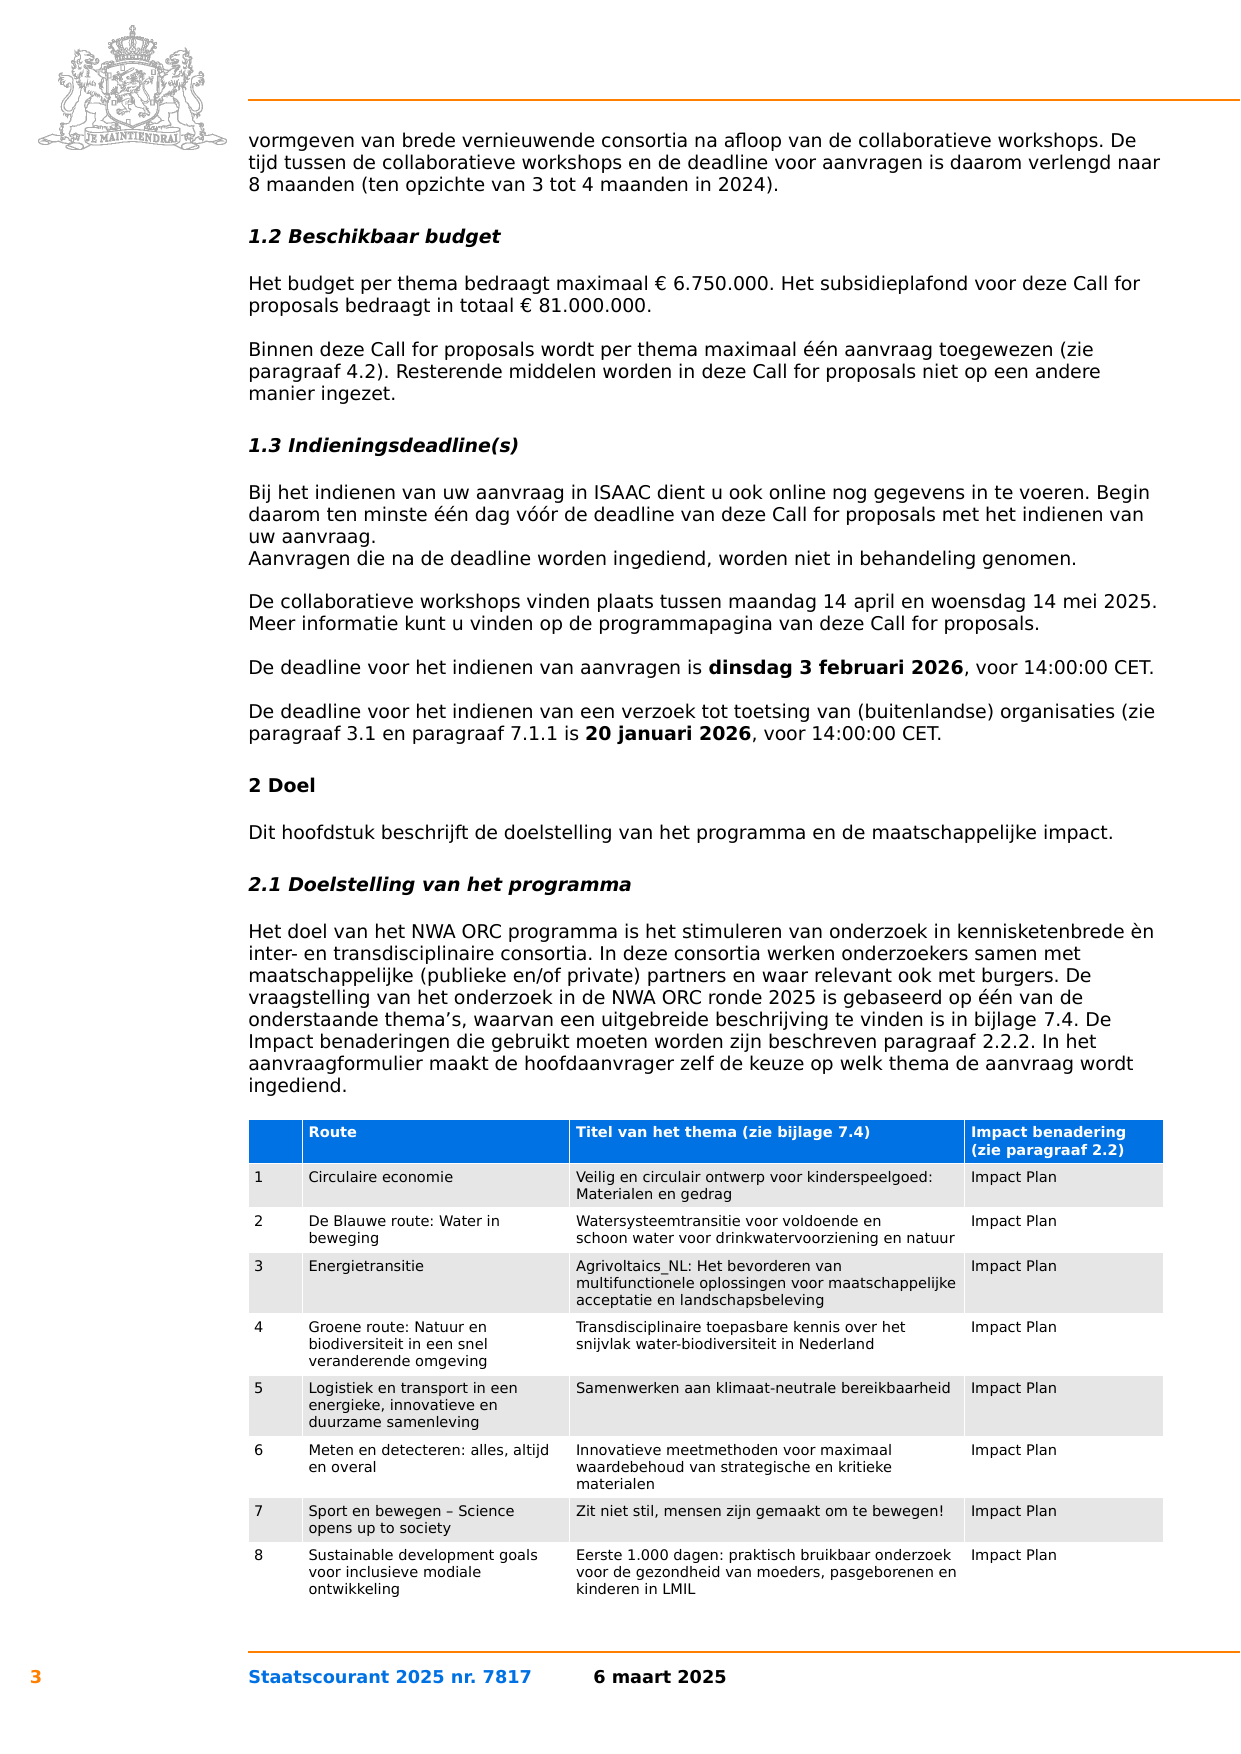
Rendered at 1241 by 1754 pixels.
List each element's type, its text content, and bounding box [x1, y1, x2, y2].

table_header Route [303, 1120, 569, 1163]
table_cell Samenwerken aan klimaat-neutrale bereikbaarheid [570, 1376, 964, 1436]
table_cell Sustainable development goals voor inclusieve modiale ontwikkeling [303, 1543, 569, 1603]
table_cell 1 [249, 1164, 302, 1207]
table_header Titel van het thema (zie bijlage 7.4) [570, 1120, 964, 1163]
table_cell Circulaire economie [303, 1164, 569, 1207]
table_cell 3 [249, 1253, 302, 1313]
table_cell Impact Plan [965, 1543, 1163, 1603]
subtitle 1.2 Beschikbaar budget [248, 226, 1163, 248]
table_cell Groene route: Natuur en biodiversiteit in een snel veranderende omgeving [303, 1314, 569, 1374]
table_cell Eerste 1.000 dagen: praktisch bruikbaar onderzoek voor de gezondheid van moeders, pasgeborenen en kinderen in LMIL [570, 1543, 964, 1603]
table_cell 4 [249, 1314, 302, 1374]
text Het budget per thema bedraagt maximaal € 6.750.000. Het subsidieplafond voor deze Call for proposals bedraagt in totaal € 81.000.000. [248, 273, 1163, 317]
table_cell Impact Plan [965, 1437, 1163, 1497]
table_cell Energietransitie [303, 1253, 569, 1313]
text Het doel van het NWA ORC programma is het stimuleren van onderzoek in kennisketenbrede èn inter- en transdisciplinaire consortia. In deze consortia werken onderzoekers samen met maatschappelijke (publieke en/of private) partners en waar relevant ook met burgers. De vraagstelling van het onderzoek in de NWA ORC ronde 2025 is gebaseerd op één van de onderstaande thema’s, waarvan een uitgebreide beschrijving te vinden is in bijlage 7.4. De Impact benaderingen die gebruikt moeten worden zijn beschreven paragraaf 2.2.2. In het aanvraagformulier maakt de hoofdaanvrager zelf de keuze op welk thema de aanvraag wordt ingediend. [248, 921, 1163, 1097]
table_cell Transdisciplinaire toepasbare kennis over het snijvlak water-biodiversiteit in Nederland [570, 1314, 964, 1374]
subtitle 2 Doel [248, 775, 1163, 797]
table_cell Impact Plan [965, 1498, 1163, 1542]
text De deadline voor het indienen van een verzoek tot toetsing van (buitenlandse) organisaties (zie paragraaf 3.1 en paragraaf 7.1.1 is 20 januari 2026, voor 14:00:00 CET. [248, 701, 1163, 745]
table_cell Impact Plan [965, 1209, 1163, 1252]
table_cell 8 [249, 1543, 302, 1603]
text Dit hoofdstuk beschrijft de doelstelling van het programma en de maatschappelijke impact. [248, 822, 1163, 844]
table_cell 6 [249, 1437, 302, 1497]
table_cell Watersysteemtransitie voor voldoende en schoon water voor drinkwatervoorziening en natuur [570, 1209, 964, 1252]
table_cell Meten en detecteren: alles, altijd en overal [303, 1437, 569, 1497]
text De deadline voor het indienen van aanvragen is dinsdag 3 februari 2026, voor 14:00:00 CET. [248, 657, 1163, 679]
table_cell Impact Plan [965, 1376, 1163, 1436]
subtitle 2.1 Doelstelling van het programma [248, 874, 1163, 896]
table_cell 7 [249, 1498, 302, 1542]
table_cell Agrivoltaics_NL: Het bevorderen van multifunctionele oplossingen voor maatschappelijke acceptatie en landschapsbeleving [570, 1253, 964, 1313]
text Binnen deze Call for proposals wordt per thema maximaal één aanvraag toegewezen (zie paragraaf 4.2). Resterende middelen worden in deze Call for proposals niet op een andere manier ingezet. [248, 339, 1163, 404]
table_cell Veilig en circulair ontwerp voor kinderspeelgoed: Materialen en gedrag [570, 1164, 964, 1207]
table_cell De Blauwe route: Water in beweging [303, 1209, 569, 1252]
table_cell 5 [249, 1376, 302, 1436]
table_cell Logistiek en transport in een energieke, innovatieve en duurzame samenleving [303, 1376, 569, 1436]
text De collaboratieve workshops vinden plaats tussen maandag 14 april en woensdag 14 mei 2025. Meer informatie kunt u vinden op de programmapagina van deze Call for proposals. [248, 591, 1163, 635]
table_cell Innovatieve meetmethoden voor maximaal waardebehoud van strategische en kritieke materialen [570, 1437, 964, 1497]
text vormgeven van brede vernieuwende consortia na afloop van de collaboratieve workshops. De tijd tussen de collaboratieve workshops en de deadline voor aanvragen is daarom verlengd naar 8 maanden (ten opzichte van 3 tot 4 maanden in 2024). [248, 130, 1163, 196]
text Bij het indienen van uw aanvraag in ISAAC dient u ook online nog gegevens in te voeren. Begin daarom ten minste één dag vóór de deadline van deze Call for proposals met het indienen van uw aanvraag. [248, 482, 1163, 547]
table_cell Sport en bewegen – Science opens up to society [303, 1498, 569, 1542]
table_header [249, 1120, 302, 1163]
table_cell Zit niet stil, mensen zijn gemaakt om te bewegen! [570, 1498, 964, 1542]
text Aanvragen die na de deadline worden ingediend, worden niet in behandeling genomen. [248, 547, 1163, 569]
table_header Impact benadering (zie paragraaf 2.2) [965, 1120, 1163, 1163]
table_cell Impact Plan [965, 1164, 1163, 1207]
table_cell Impact Plan [965, 1314, 1163, 1374]
subtitle 1.3 Indieningsdeadline(s) [248, 434, 1163, 457]
table_cell Impact Plan [965, 1253, 1163, 1313]
picture [38, 25, 227, 150]
table_cell 2 [249, 1209, 302, 1252]
